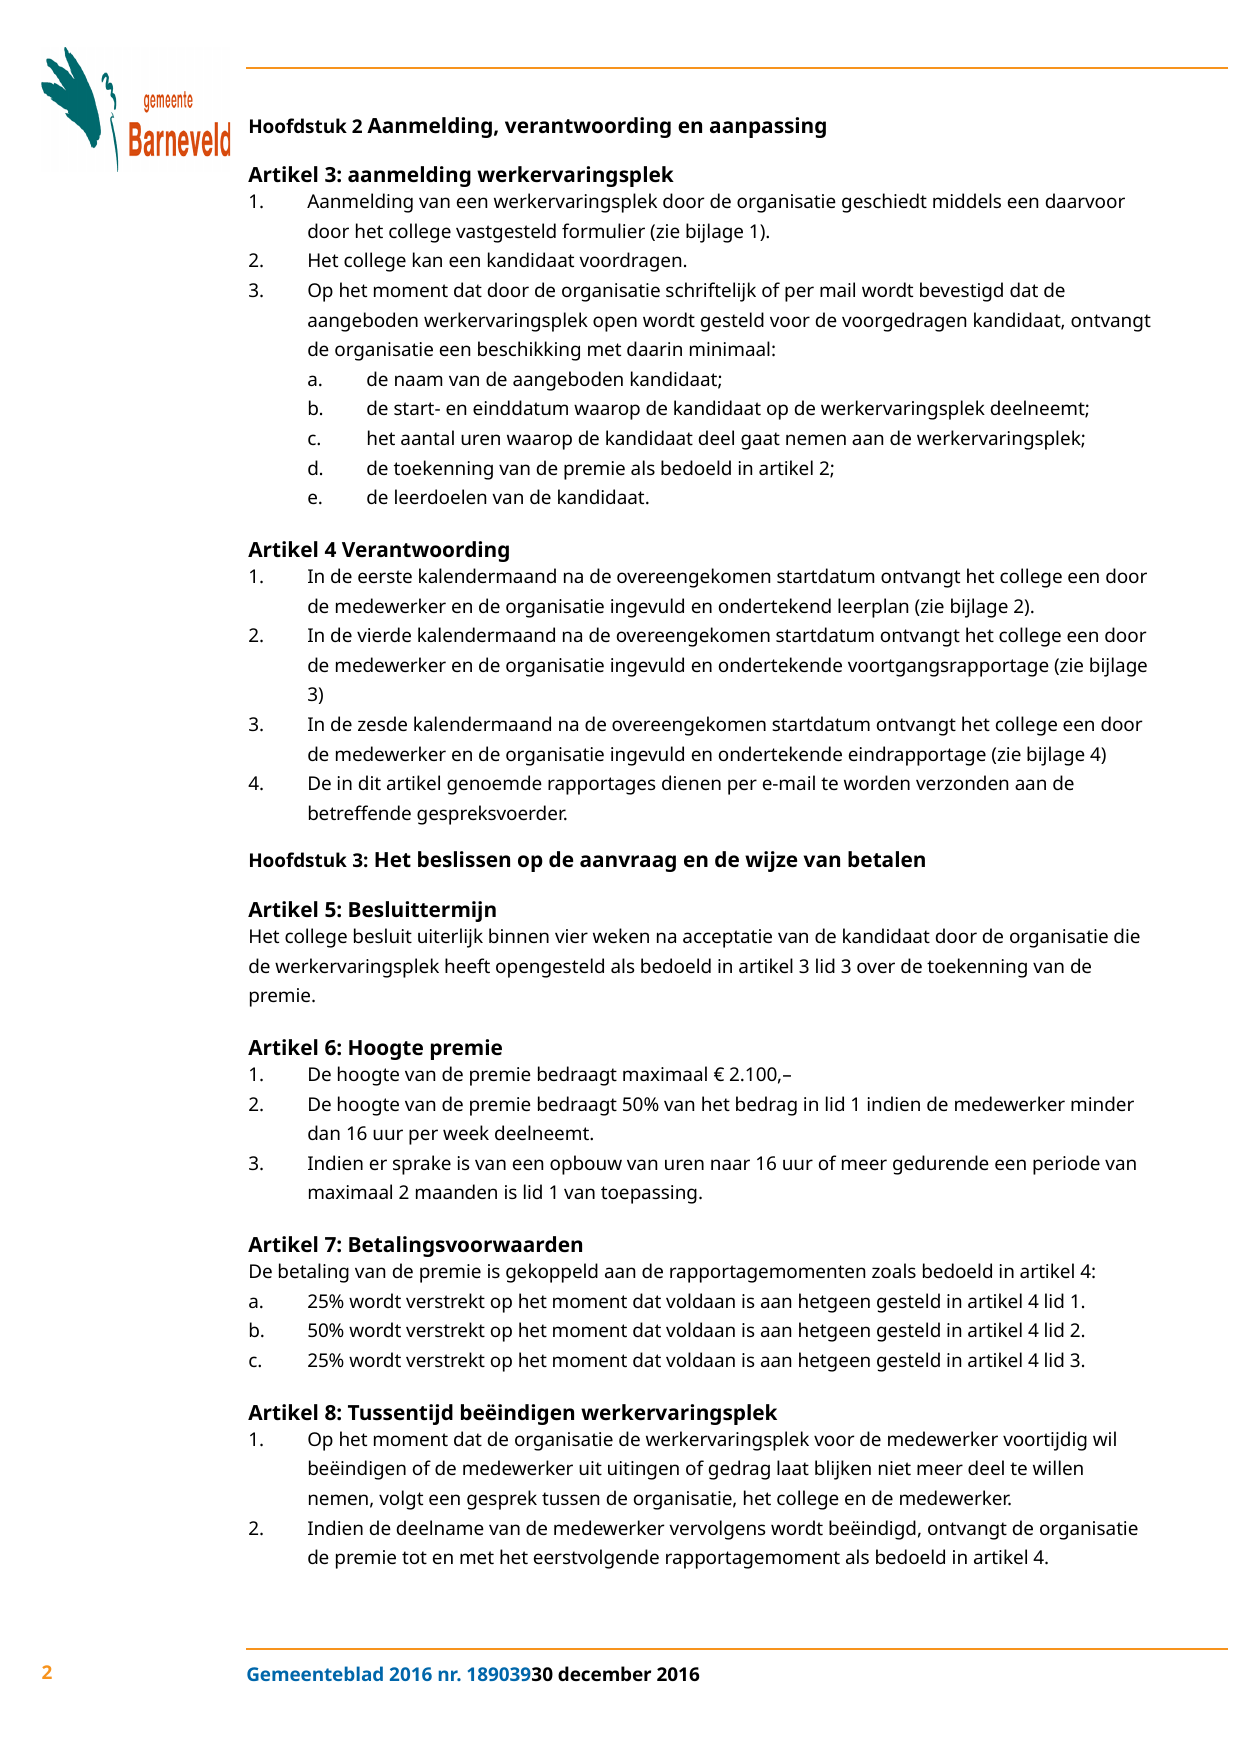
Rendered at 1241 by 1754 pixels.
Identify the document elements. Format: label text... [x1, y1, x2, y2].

list Indien er sprake is van een opbouw van uren naar 16 uur of meer gedurende een periode van maximaal 2 maanden is lid 1 van toepassing. [248, 1150, 1152, 1205]
list 25% wordt verstrekt op het moment dat voldaan is aan hetgeen gesteld in artikel 4 lid 3. [248, 1347, 1152, 1373]
list In de vierde kalendermaand na de overeengekomen startdatum ontvangt het college een door de medewerker en de organisatie ingevuld en ondertekende voortgangsrapportage (zie bijlage 3) [248, 622, 1152, 707]
list De hoogte van de premie bedraagt 50% van het bedrag in lid 1 indien de medewerker minder dan 16 uur per week deelneemt. [248, 1091, 1152, 1146]
text Artikel 7: Betalingsvoorwaarden [248, 1230, 1152, 1258]
list Op het moment dat de organisatie de werkervaringsplek voor de medewerker voortijdig wil beëindigen of de medewerker uit uitingen of gedrag laat blijken niet meer deel te willen nemen, volgt een gesprek tussen de organisatie, het college en de medewerker. [248, 1426, 1152, 1511]
text De betaling van de premie is gekoppeld aan de rapportagemomenten zoals bedoeld in artikel 4: [248, 1258, 1152, 1284]
list Indien de deelname van de medewerker vervolgens wordt beëindigd, ontvangt de organisatie de premie tot en met het eerstvolgende rapportagemoment als bedoeld in artikel 4. [248, 1515, 1152, 1570]
picture [41, 47, 231, 172]
list Het college kan een kandidaat voordragen. [248, 248, 1152, 273]
list De in dit artikel genoemde rapportages dienen per e-mail te worden verzonden aan de betreffende gespreksvoerder. [248, 770, 1152, 826]
list de leerdoelen van de kandidaat. [307, 484, 1152, 510]
text Hoofdstuk 2 Aanmelding, verantwoording en aanpassing [248, 111, 1152, 139]
list In de eerste kalendermaand na de overeengekomen startdatum ontvangt het college een door de medewerker en de organisatie ingevuld en ondertekend leerplan (zie bijlage 2). [248, 563, 1152, 618]
list Op het moment dat door de organisatie schriftelijk of per mail wordt bevestigd dat de aangeboden werkervaringsplek open wordt gesteld voor de voorgedragen kandidaat, ontvangt de organisatie een beschikking met daarin minimaal: [248, 277, 1152, 362]
list 50% wordt verstrekt op het moment dat voldaan is aan hetgeen gesteld in artikel 4 lid 2. [248, 1318, 1152, 1343]
text Artikel 4 Verantwoording [248, 535, 1152, 563]
text Artikel 3: aanmelding werkervaringsplek [248, 160, 1152, 188]
list Aanmelding van een werkervaringsplek door de organisatie geschiedt middels een daarvoor door het college vastgesteld formulier (zie bijlage 1). [248, 188, 1152, 244]
list 25% wordt verstrekt op het moment dat voldaan is aan hetgeen gesteld in artikel 4 lid 1. [248, 1288, 1152, 1314]
text Het college besluit uiterlijk binnen vier weken na acceptatie van de kandidaat door de organisatie die de werkervaringsplek heeft opengesteld als bedoeld in artikel 3 lid 3 over de toekenning van de premie. [248, 923, 1152, 1008]
list De hoogte van de premie bedraagt maximaal € 2.100,– [248, 1061, 1152, 1087]
list de naam van de aangeboden kandidaat; [307, 366, 1152, 392]
list de toekenning van de premie als bedoeld in artikel 2; [307, 455, 1152, 481]
list het aantal uren waarop de kandidaat deel gaat nemen aan de werkervaringsplek; [307, 425, 1152, 451]
list In de zesde kalendermaand na de overeengekomen startdatum ontvangt het college een door de medewerker en de organisatie ingevuld en ondertekende eindrapportage (zie bijlage 4) [248, 711, 1152, 766]
text Artikel 6: Hoogte premie [248, 1033, 1152, 1061]
list de start- en einddatum waarop de kandidaat op de werkervaringsplek deelneemt; [307, 396, 1152, 421]
text Artikel 8: Tussentijd beëindigen werkervaringsplek [248, 1398, 1152, 1426]
text Hoofdstuk 3: Het beslissen op de aanvraag en de wijze van betalen [248, 846, 1152, 874]
text Artikel 5: Besluittermijn [248, 895, 1152, 923]
